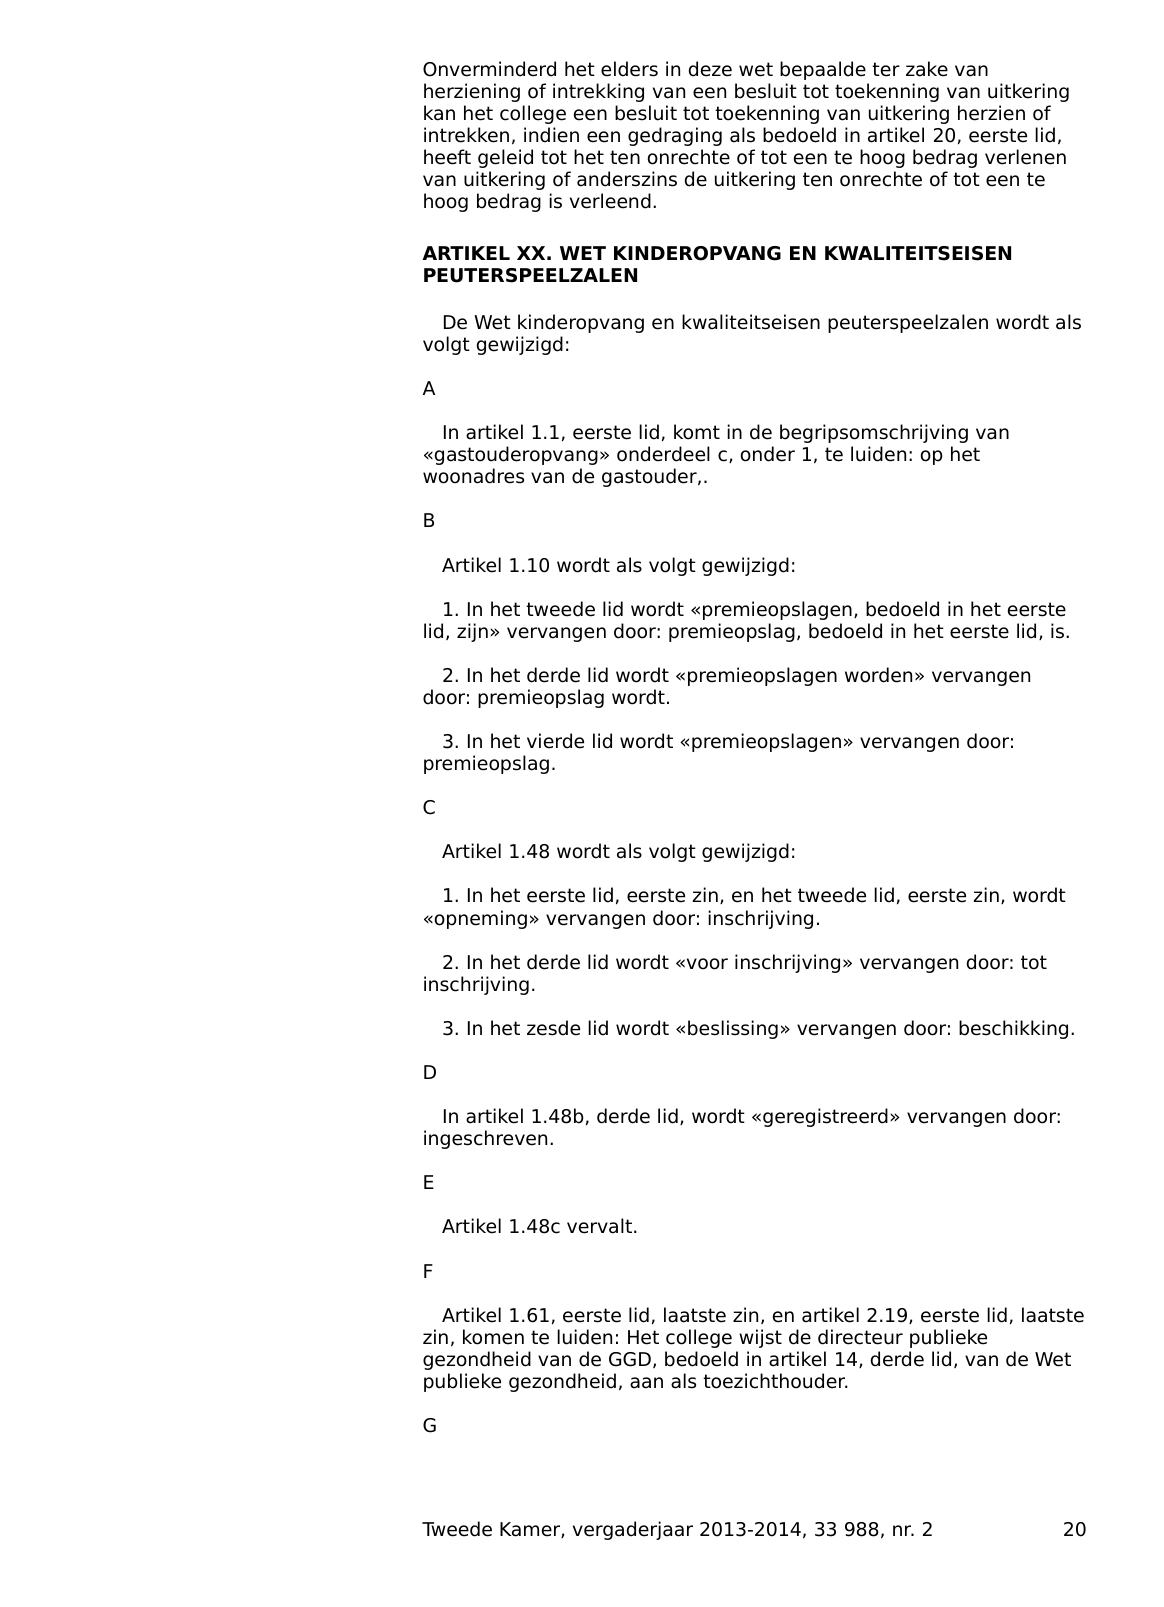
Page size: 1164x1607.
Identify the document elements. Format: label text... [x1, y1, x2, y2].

text C [422, 797, 1087, 819]
text G [422, 1415, 1087, 1437]
text 1. In het eerste lid, eerste zin, en het tweede lid, eerste zin, wordt «opneming» vervangen door: inschrijving. [422, 885, 1087, 929]
text Artikel 1.48c vervalt. [422, 1216, 1087, 1238]
text In artikel 1.48b, derde lid, wordt «geregistreerd» vervangen door: ingeschreven. [422, 1106, 1087, 1150]
text 3. In het vierde lid wordt «premieopslagen» vervangen door: premieopslag. [422, 731, 1087, 775]
text Artikel 1.10 wordt als volgt gewijzigd: [422, 554, 1087, 576]
text D [422, 1062, 1087, 1084]
text 1. In het tweede lid wordt «premieopslagen, bedoeld in het eerste lid, zijn» vervangen door: premieopslag, bedoeld in het eerste lid, is. [422, 599, 1087, 643]
text 2. In het derde lid wordt «premieopslagen worden» vervangen door: premieopslag wordt. [422, 665, 1087, 709]
text Artikel 1.48 wordt als volgt gewijzigd: [422, 841, 1087, 863]
text 3. In het zesde lid wordt «beslissing» vervangen door: beschikking. [422, 1018, 1087, 1040]
text Onverminderd het elders in deze wet bepaalde ter zake van herziening of intrekking van een besluit tot toekenning van uitkering kan het college een besluit tot toekenning van uitkering herzien of intrekken, indien een gedraging als bedoeld in artikel 20, eerste lid, heeft geleid tot het ten onrechte of tot een te hoog bedrag verlenen van uitkering of anderszins de uitkering ten onrechte of tot een te hoog bedrag is verleend. [422, 59, 1087, 213]
text In artikel 1.1, eerste lid, komt in de begripsomschrijving van «gastouderopvang» onderdeel c, onder 1, te luiden: op het woonadres van de gastouder,. [422, 422, 1087, 488]
text Artikel 1.61, eerste lid, laatste zin, en artikel 2.19, eerste lid, laatste zin, komen te luiden: Het college wijst de directeur publieke gezondheid van de GGD, bedoeld in artikel 14, derde lid, van de Wet publieke gezondheid, aan als toezichthouder. [422, 1305, 1087, 1393]
text E [422, 1172, 1087, 1194]
text A [422, 378, 1087, 400]
text B [422, 510, 1087, 532]
text De Wet kinderopvang en kwaliteitseisen peuterspeelzalen wordt als volgt gewijzigd: [422, 312, 1087, 356]
text F [422, 1261, 1087, 1282]
subtitle ARTIKEL XX. WET KINDEROPVANG EN KWALITEITSEISEN PEUTERSPEELZALEN [422, 243, 1087, 287]
text 2. In het derde lid wordt «voor inschrijving» vervangen door: tot inschrijving. [422, 952, 1087, 996]
